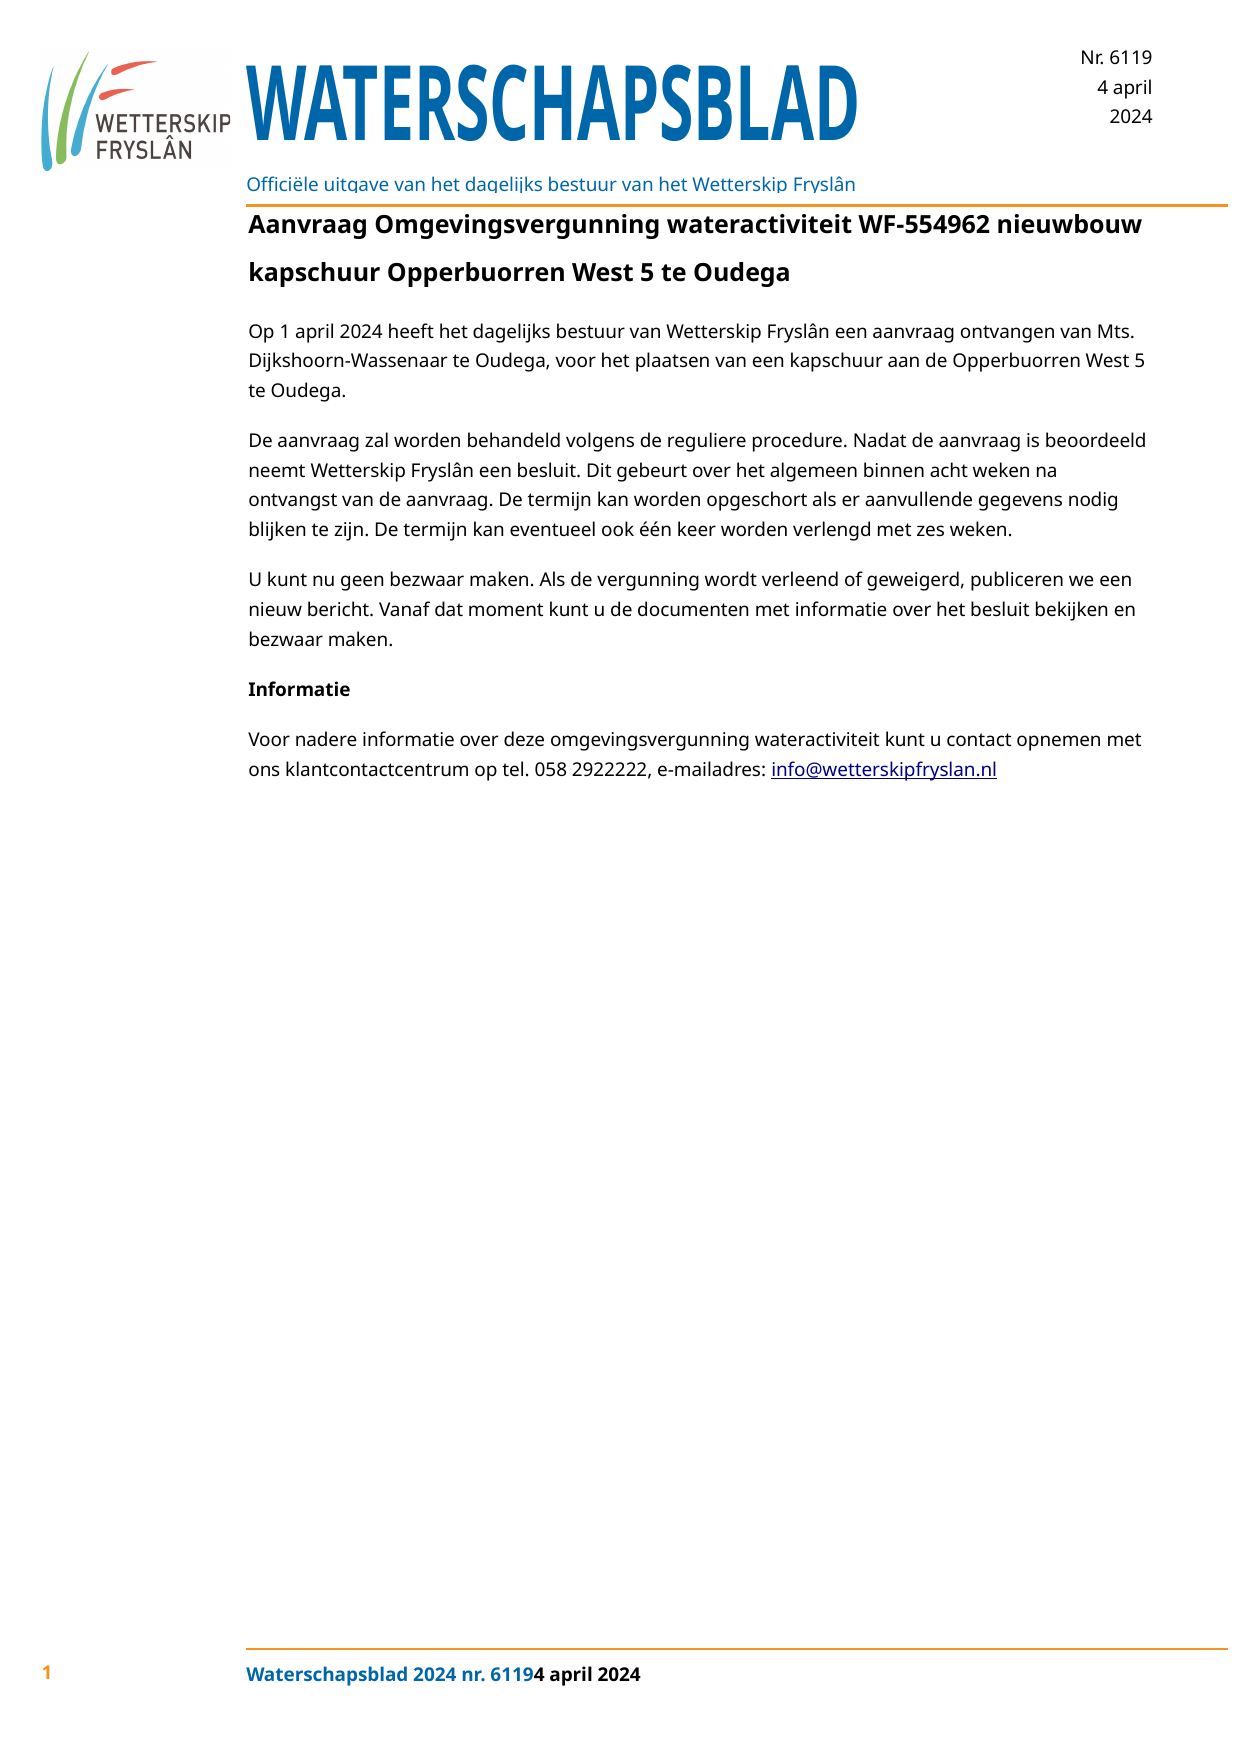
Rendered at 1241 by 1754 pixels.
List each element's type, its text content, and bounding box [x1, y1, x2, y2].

text U kunt nu geen bezwaar maken. Als de vergunning wordt verleend of geweigerd, publiceren we een nieuw bericht. Vanaf dat moment kunt u de documenten met informatie over het besluit bekijken en bezwaar maken. [248, 567, 1152, 652]
text Voor nadere informatie over deze omgevingsvergunning wateractiviteit kunt u contact opnemen met ons klantcontactcentrum op tel. 058 2922222, e-mailadres: info@wetterskipfryslan.nl [248, 727, 1152, 782]
text Informatie [248, 676, 1152, 702]
text De aanvraag zal worden behandeld volgens de reguliere procedure. Nadat de aanvraag is beoordeeld neemt Wetterskip Fryslân een besluit. Dit gebeurt over het algemeen binnen acht weken na ontvangst van de aanvraag. De termijn kan worden opgeschort als er aanvullende gegevens nodig blijken te zijn. De termijn kan eventueel ook één keer worden verlengd met zes weken. [248, 427, 1152, 542]
text Op 1 april 2024 heeft het dagelijks bestuur van Wetterskip Fryslân een aanvraag ontvangen van Mts. Dijkshoorn-Wassenaar te Oudega, voor het plaatsen van een kapschuur aan de Opperbuorren West 5 te Oudega. [248, 318, 1152, 403]
text Aanvraag Omgevingsvergunning wateractiviteit WF-554962 nieuwbouw kapschuur Opperbuorren West 5 te Oudega [248, 207, 1152, 288]
picture [41, 47, 231, 172]
